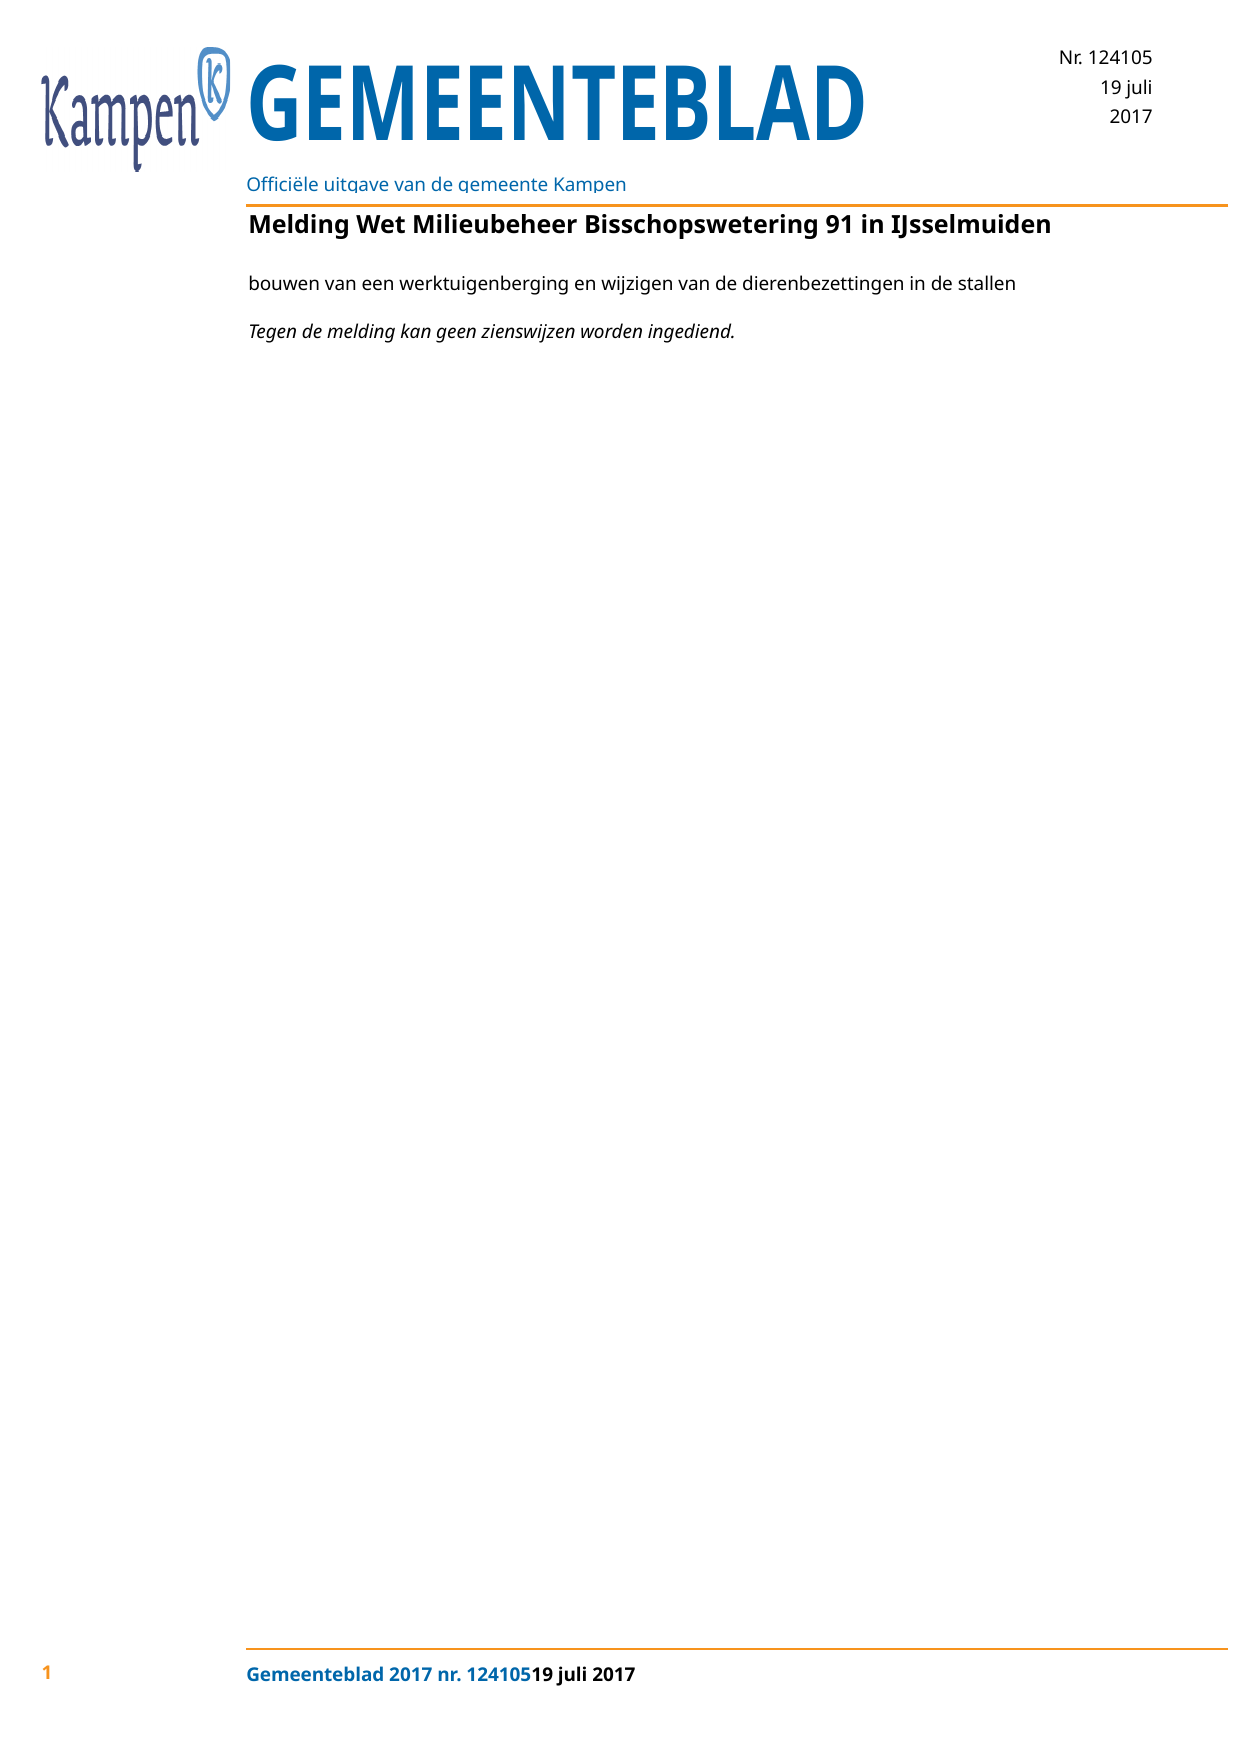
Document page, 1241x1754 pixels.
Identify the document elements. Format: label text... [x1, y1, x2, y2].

picture [41, 47, 231, 172]
text Tegen de melding kan geen zienswijzen worden ingediend. [248, 318, 1152, 344]
text bouwen van een werktuigenberging en wijzigen van de dierenbezettingen in de stallen [248, 270, 1152, 296]
text Melding Wet Milieubeheer Bisschopswetering 91 in IJsselmuiden [248, 207, 1152, 241]
